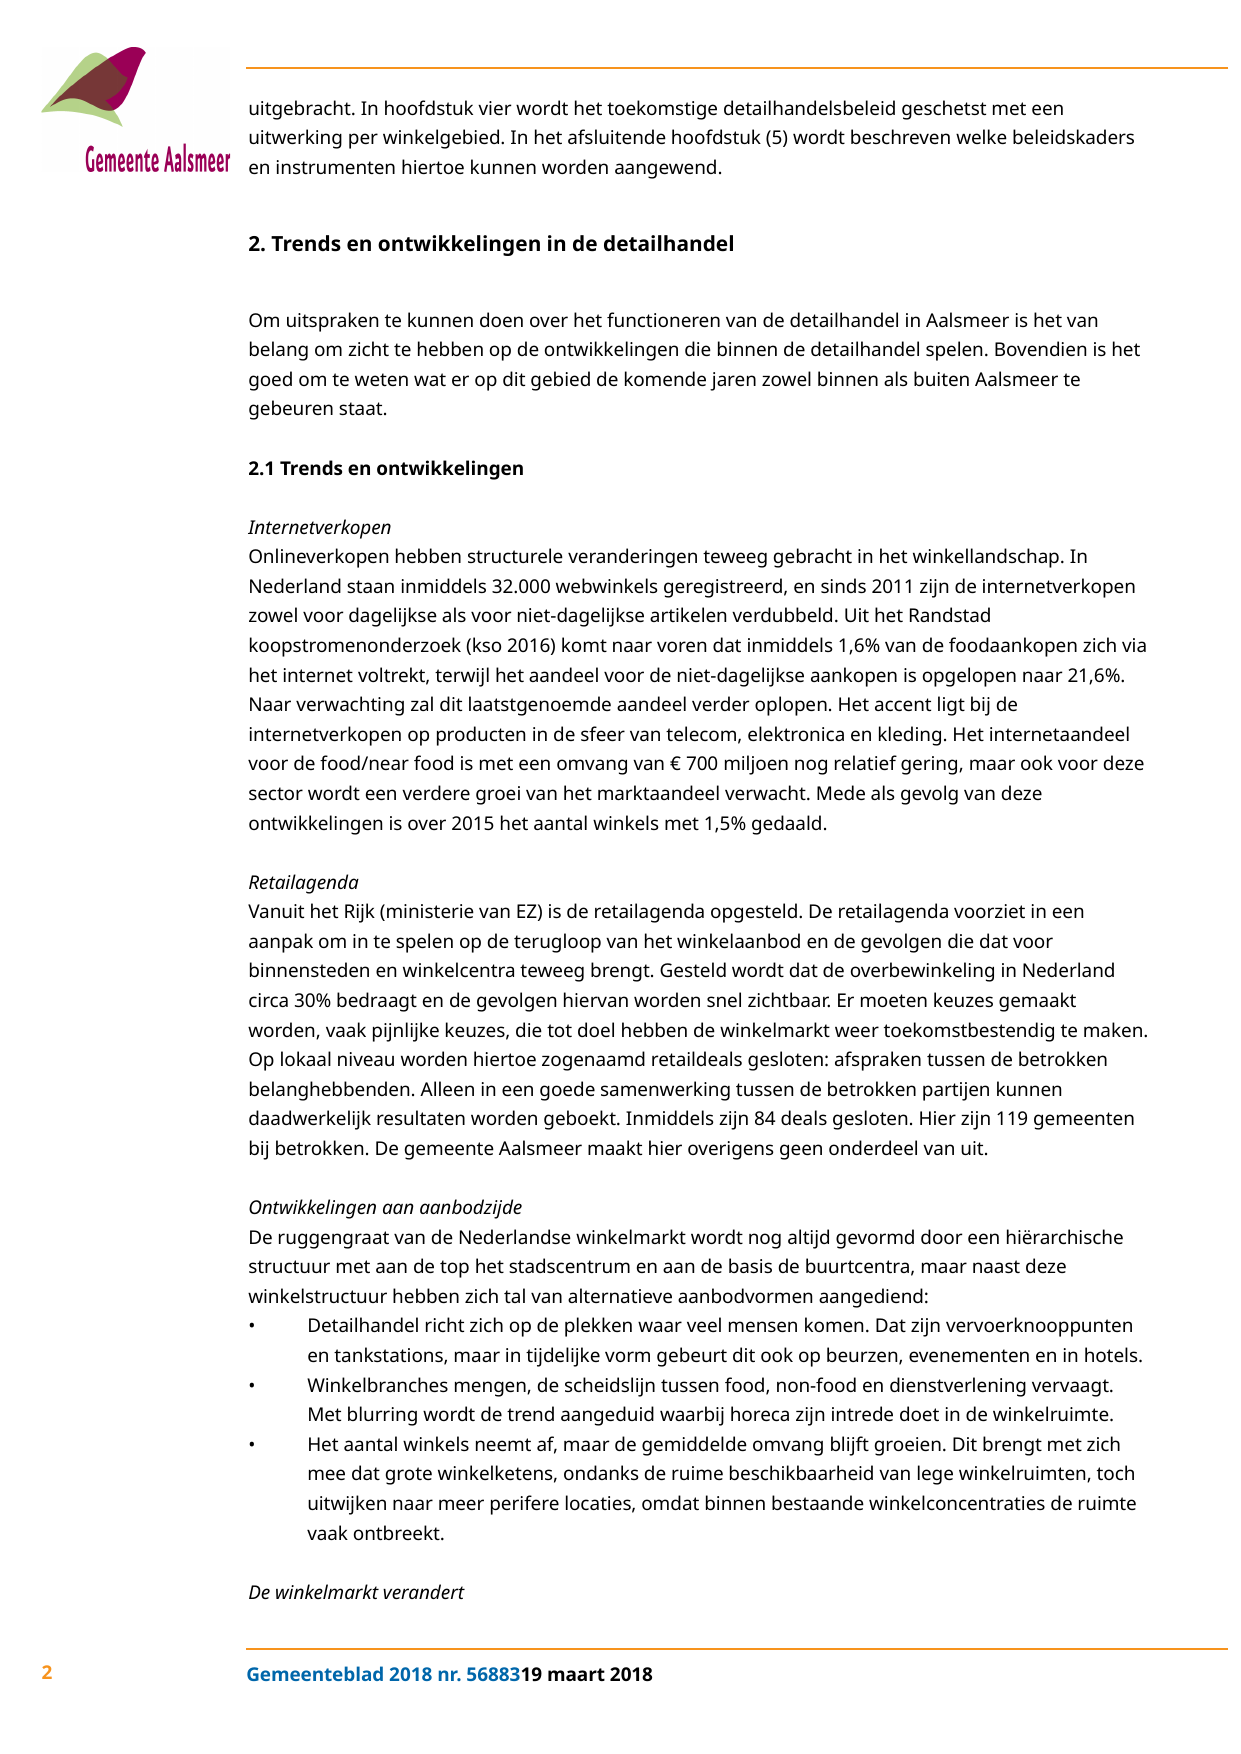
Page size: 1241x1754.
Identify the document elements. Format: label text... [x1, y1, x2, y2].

list Winkelbranches mengen, de scheidslijn tussen food, non-food en dienstverlening vervaagt. Met blurring wordt de trend aangeduid waarbij horeca zijn intrede doet in de winkelruimte. [248, 1372, 1152, 1427]
text Vanuit het Rijk (ministerie van EZ) is de retailagenda opgesteld. De retailagenda voorziet in een aanpak om in te spelen op de terugloop van het winkelaanbod en de gevolgen die dat voor binnensteden en winkelcentra teweeg brengt. Gesteld wordt dat de overbewinkeling in Nederland circa 30% bedraagt en de gevolgen hiervan worden snel zichtbaar. Er moeten keuzes gemaakt worden, vaak pijnlijke keuzes, die tot doel hebben de winkelmarkt weer toekomstbestendig te maken. Op lokaal niveau worden hiertoe zogenaamd retaildeals gesloten: afspraken tussen de betrokken belanghebbenden. Alleen in een goede samenwerking tussen de betrokken partijen kunnen daadwerkelijk resultaten worden geboekt. Inmiddels zijn 84 deals gesloten. Hier zijn 119 gemeenten bij betrokken. De gemeente Aalsmeer maakt hier overigens geen onderdeel van uit. [248, 898, 1152, 1161]
text Onlineverkopen hebben structurele veranderingen teweeg gebracht in het winkellandschap. In Nederland staan inmiddels 32.000 webwinkels geregistreerd, en sinds 2011 zijn de internetverkopen zowel voor dagelijkse als voor niet-dagelijkse artikelen verdubbeld. Uit het Randstad koopstromenonderzoek (kso 2016) komt naar voren dat inmiddels 1,6% van de foodaankopen zich via het internet voltrekt, terwijl het aandeel voor de niet-dagelijkse aankopen is opgelopen naar 21,6%. Naar verwachting zal dit laatstgenoemde aandeel verder oplopen. Het accent ligt bij de internetverkopen op producten in de sfeer van telecom, elektronica en kleding. Het internetaandeel voor de food/near food is met een omvang van € 700 miljoen nog relatief gering, maar ook voor deze sector wordt een verdere groei van het marktaandeel verwacht. Mede als gevolg van deze ontwikkelingen is over 2015 het aantal winkels met 1,5% gedaald. [248, 543, 1152, 836]
text Internetverkopen [248, 514, 1152, 540]
text Om uitspraken te kunnen doen over het functioneren van de detailhandel in Aalsmeer is het van belang om zicht te hebben op de ontwikkelingen die binnen de detailhandel spelen. Bovendien is het goed om te weten wat er op dit gebied de komende jaren zowel binnen als buiten Aalsmeer te gebeuren staat. [248, 307, 1152, 421]
text Ontwikkelingen aan aanbodzijde [248, 1194, 1152, 1220]
text 2. Trends en ontwikkelingen in de detailhandel [248, 229, 1152, 258]
list Het aantal winkels neemt af, maar de gemiddelde omvang blijft groeien. Dit brengt met zich mee dat grote winkelketens, ondanks de ruime beschikbaarheid van lege winkelruimten, toch uitwijken naar meer perifere locaties, omdat binnen bestaande winkelconcentraties de ruimte vaak ontbreekt. [248, 1431, 1152, 1546]
text Retailagenda [248, 869, 1152, 895]
text 2.1 Trends en ontwikkelingen [248, 455, 1152, 481]
text De winkelmarkt verandert [248, 1579, 1152, 1605]
text De ruggengraat van de Nederlandse winkelmarkt wordt nog altijd gevormd door een hiërarchische structuur met aan de top het stadscentrum en aan de basis de buurtcentra, maar naast deze winkelstructuur hebben zich tal van alternatieve aanbodvormen aangediend: [248, 1224, 1152, 1309]
text uitgebracht. In hoofdstuk vier wordt het toekomstige detailhandelsbeleid geschetst met een uitwerking per winkelgebied. In het afsluitende hoofdstuk (5) wordt beschreven welke beleidskaders en instrumenten hiertoe kunnen worden aangewend. [248, 95, 1152, 180]
picture [41, 47, 231, 172]
list Detailhandel richt zich op de plekken waar veel mensen komen. Dat zijn vervoerknooppunten en tankstations, maar in tijdelijke vorm gebeurt dit ook op beurzen, evenementen en in hotels. [248, 1313, 1152, 1368]
